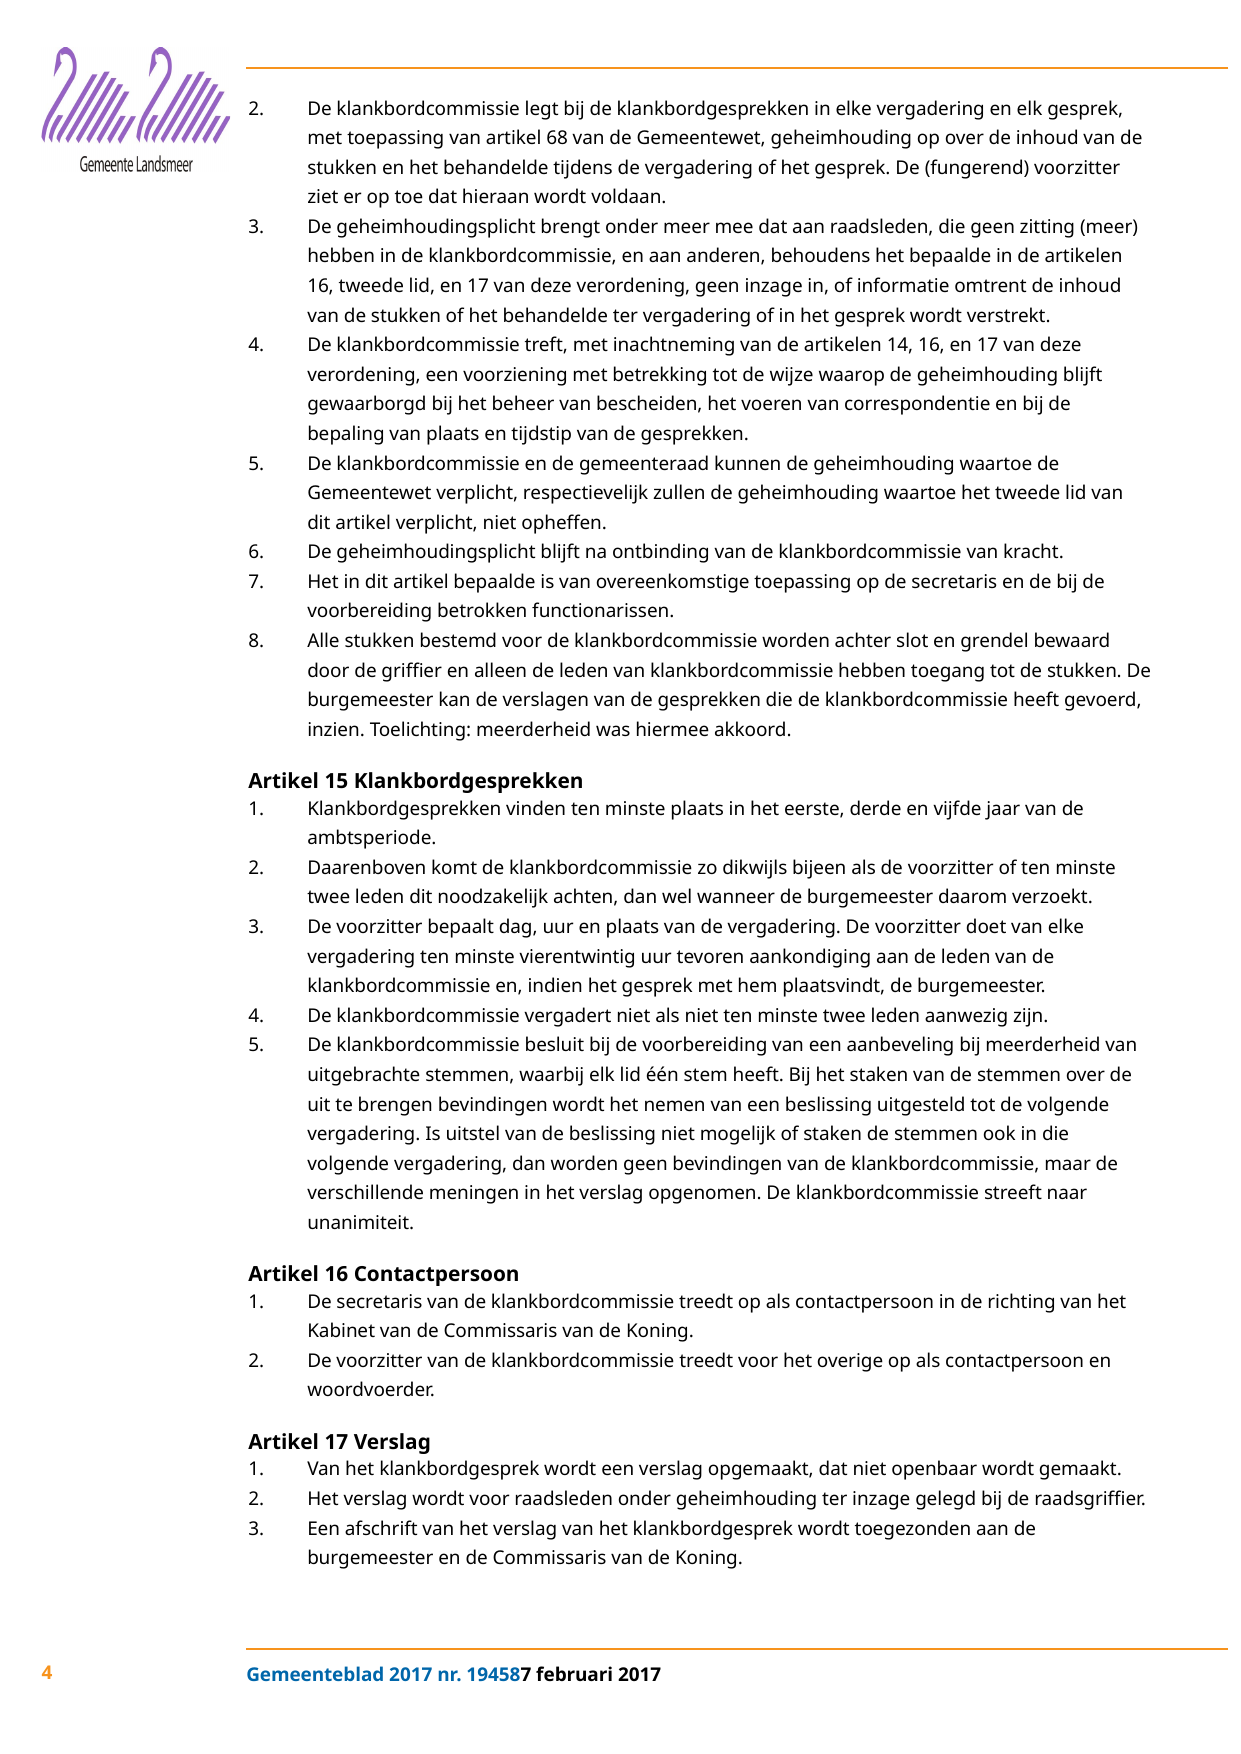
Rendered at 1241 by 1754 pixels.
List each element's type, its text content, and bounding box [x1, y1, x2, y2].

list De klankbordcommissie besluit bij de voorbereiding van een aanbeveling bij meerderheid van uitgebrachte stemmen, waarbij elk lid één stem heeft. Bij het staken van de stemmen over de uit te brengen bevindingen wordt het nemen van een beslissing uitgesteld tot de volgende vergadering. Is uitstel van de beslissing niet mogelijk of staken de stemmen ook in die volgende vergadering, dan worden geen bevindingen van de klankbordcommissie, maar de verschillende meningen in het verslag opgenomen. De klankbordcommissie streeft naar unanimiteit. [248, 1032, 1152, 1235]
list De klankbordcommissie treft, met inachtneming van de artikelen 14, 16, en 17 van deze verordening, een voorziening met betrekking tot de wijze waarop de geheimhouding blijft gewaarborgd bij het beheer van bescheiden, het voeren van correspondentie en bij de bepaling van plaats en tijdstip van de gesprekken. [248, 331, 1152, 446]
list Alle stukken bestemd voor de klankbordcommissie worden achter slot en grendel bewaard door de griffier en alleen de leden van klankbordcommissie hebben toegang tot de stukken. De burgemeester kan de verslagen van de gesprekken die de klankbordcommissie heeft gevoerd, inzien. Toelichting: meerderheid was hiermee akkoord. [248, 627, 1152, 742]
list Daarenboven komt de klankbordcommissie zo dikwijls bijeen als de voorzitter of ten minste twee leden dit noodzakelijk achten, dan wel wanneer de burgemeester daarom verzoekt. [248, 854, 1152, 909]
list De voorzitter bepaalt dag, uur en plaats van de vergadering. De voorzitter doet van elke vergadering ten minste vierentwintig uur tevoren aankondiging aan de leden van de klankbordcommissie en, indien het gesprek met hem plaatsvindt, de burgemeester. [248, 913, 1152, 998]
list De klankbordcommissie legt bij de klankbordgesprekken in elke vergadering en elk gesprek, met toepassing van artikel 68 van de Gemeentewet, geheimhouding op over de inhoud van de stukken en het behandelde tijdens de vergadering of het gesprek. De (fungerend) voorzitter ziet er op toe dat hieraan wordt voldaan. [248, 95, 1152, 209]
list Klankbordgesprekken vinden ten minste plaats in het eerste, derde en vijfde jaar van de ambtsperiode. [248, 795, 1152, 850]
list De geheimhoudingsplicht blijft na ontbinding van de klankbordcommissie van kracht. [248, 538, 1152, 564]
list Het in dit artikel bepaalde is van overeenkomstige toepassing op de secretaris en de bij de voorbereiding betrokken functionarissen. [248, 568, 1152, 623]
list De geheimhoudingsplicht brengt onder meer mee dat aan raadsleden, die geen zitting (meer) hebben in de klankbordcommissie, en aan anderen, behoudens het bepaalde in de artikelen 16, tweede lid, en 17 van deze verordening, geen inzage in, of informatie omtrent de inhoud van de stukken of het behandelde ter vergadering of in het gesprek wordt verstrekt. [248, 213, 1152, 328]
list Een afschrift van het verslag van het klankbordgesprek wordt toegezonden aan de burgemeester en de Commissaris van de Koning. [248, 1515, 1152, 1570]
text Artikel 17 Verslag [248, 1427, 1152, 1456]
text Artikel 16 Contactpersoon [248, 1259, 1152, 1288]
text Artikel 15 Klankbordgesprekken [248, 766, 1152, 795]
list De secretaris van de klankbordcommissie treedt op als contactpersoon in de richting van het Kabinet van de Commissaris van de Koning. [248, 1288, 1152, 1343]
picture [41, 47, 231, 172]
list De voorzitter van de klankbordcommissie treedt voor het overige op als contactpersoon en woordvoerder. [248, 1347, 1152, 1402]
list Het verslag wordt voor raadsleden onder geheimhouding ter inzage gelegd bij de raadsgriffier. [248, 1485, 1152, 1511]
list De klankbordcommissie en de gemeenteraad kunnen de geheimhouding waartoe de Gemeentewet verplicht, respectievelijk zullen de geheimhouding waartoe het tweede lid van dit artikel verplicht, niet opheffen. [248, 450, 1152, 535]
list Van het klankbordgesprek wordt een verslag opgemaakt, dat niet openbaar wordt gemaakt. [248, 1456, 1152, 1481]
list De klankbordcommissie vergadert niet als niet ten minste twee leden aanwezig zijn. [248, 1002, 1152, 1028]
